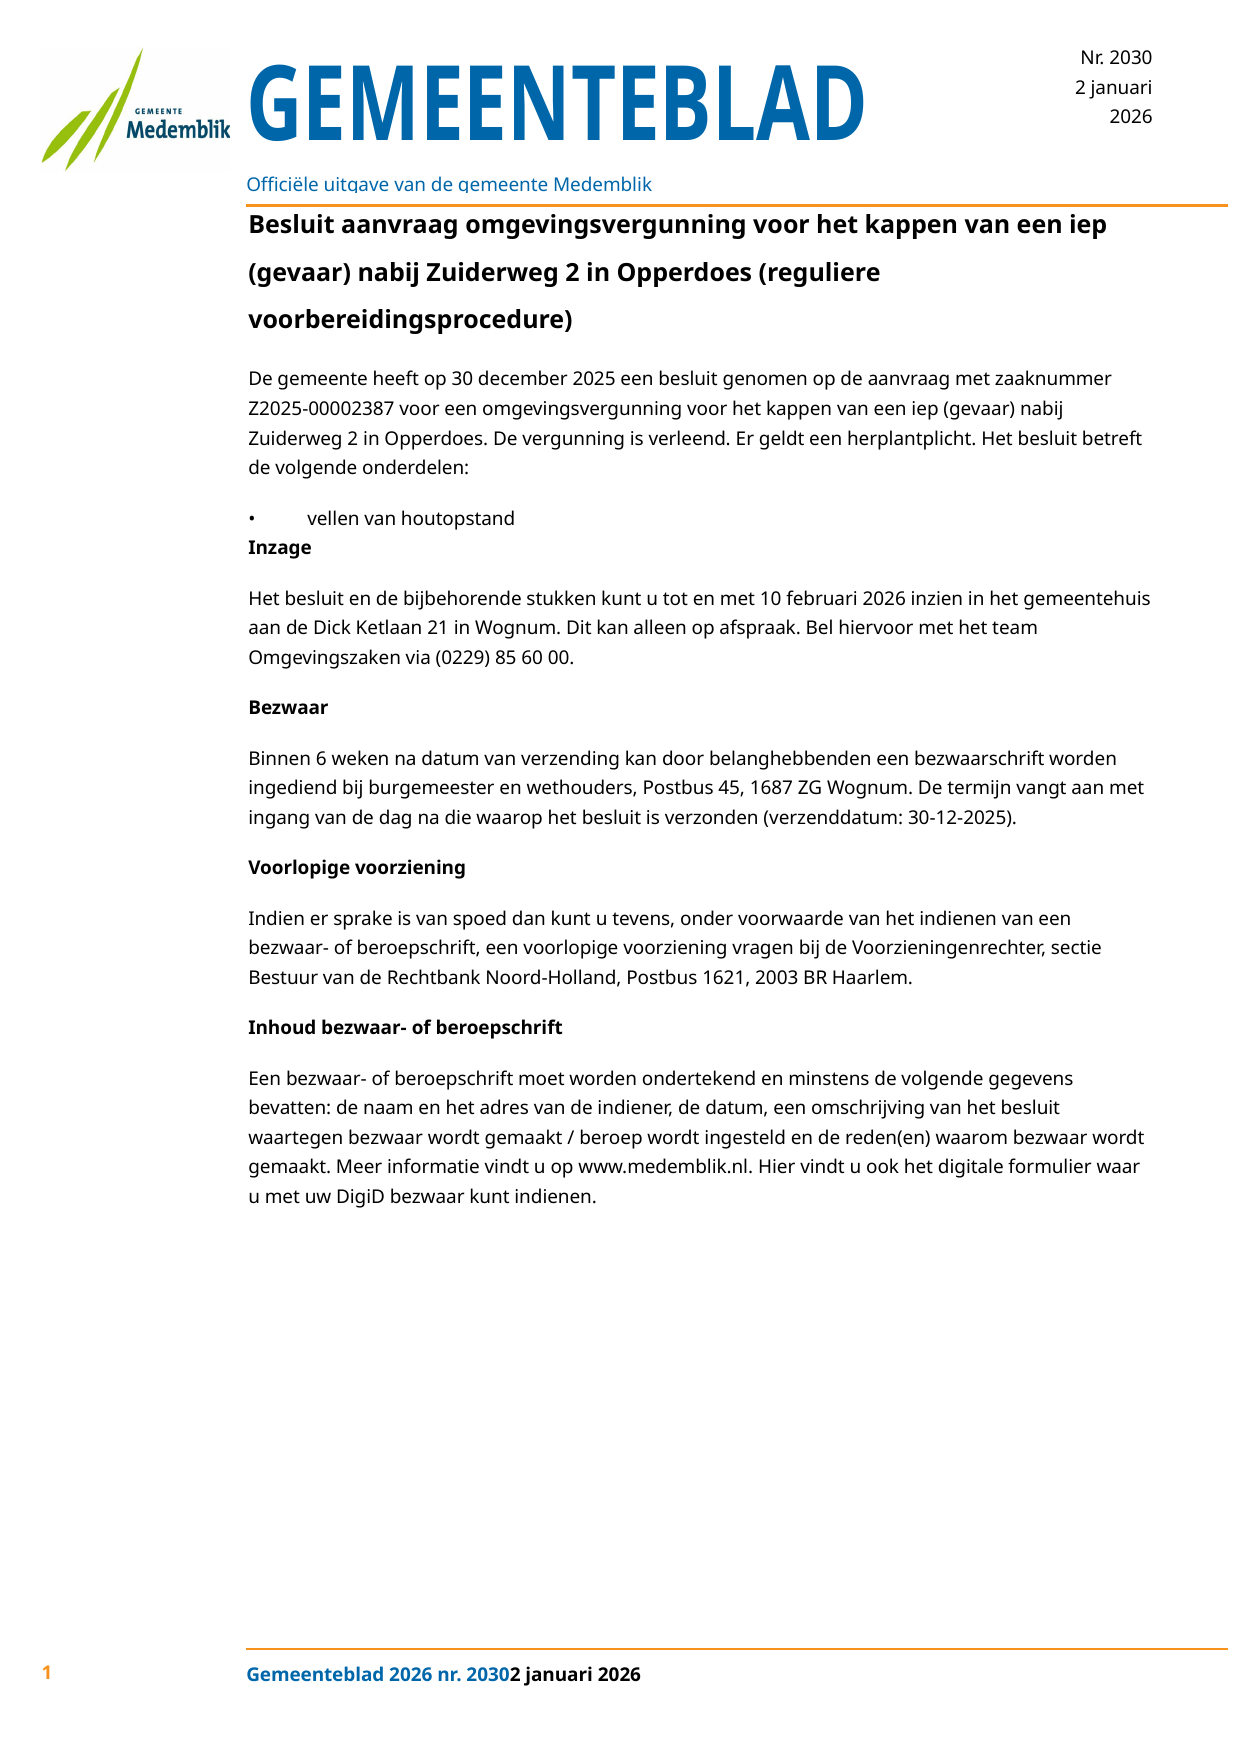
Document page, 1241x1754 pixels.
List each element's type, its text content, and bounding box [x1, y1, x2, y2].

text Indien er sprake is van spoed dan kunt u tevens, onder voorwaarde van het indienen van een bezwaar- of beroepschrift, een voorlopige voorziening vragen bij de Voorzieningenrechter, sectie Bestuur van de Rechtbank Noord-Holland, Postbus 1621, 2003 BR Haarlem. [248, 905, 1152, 989]
text Binnen 6 weken na datum van verzending kan door belanghebbenden een bezwaarschrift worden ingediend bij burgemeester en wethouders, Postbus 45, 1687 ZG Wognum. De termijn vangt aan met ingang van de dag na die waarop het besluit is verzonden (verzenddatum: 30-12-2025). [248, 745, 1152, 829]
text Besluit aanvraag omgevingsvergunning voor het kappen van een iep (gevaar) nabij Zuiderweg 2 in Opperdoes (reguliere voorbereidingsprocedure) [248, 207, 1152, 336]
picture [41, 47, 231, 172]
text De gemeente heeft op 30 december 2025 een besluit genomen op de aanvraag met zaaknummer Z2025-00002387 voor een omgevingsvergunning voor het kappen van een iep (gevaar) nabij Zuiderweg 2 in Opperdoes. De vergunning is verleend. Er geldt een herplantplicht. Het besluit betreft de volgende onderdelen: [248, 366, 1152, 480]
text Het besluit en de bijbehorende stukken kunt u tot en met 10 februari 2026 inzien in het gemeentehuis aan de Dick Ketlaan 21 in Wognum. Dit kan alleen op afspraak. Bel hiervoor met het team Omgevingszaken via (0229) 85 60 00. [248, 585, 1152, 669]
text Bezwaar [248, 694, 1152, 720]
text Voorlopige voorziening [248, 854, 1152, 880]
list vellen van houtopstand [248, 505, 1152, 530]
text Inzage [248, 534, 1152, 560]
text Inhoud bezwaar- of beroepschrift [248, 1014, 1152, 1040]
text Een bezwaar- of beroepschrift moet worden ondertekend en minstens de volgende gegevens bevatten: de naam en het adres van de indiener, de datum, een omschrijving van het besluit waartegen bezwaar wordt gemaakt / beroep wordt ingesteld en de reden(en) waarom bezwaar wordt gemaakt. Meer informatie vindt u op www.medemblik.nl. Hier vindt u ook het digitale formulier waar u met uw DigiD bezwaar kunt indienen. [248, 1065, 1152, 1209]
